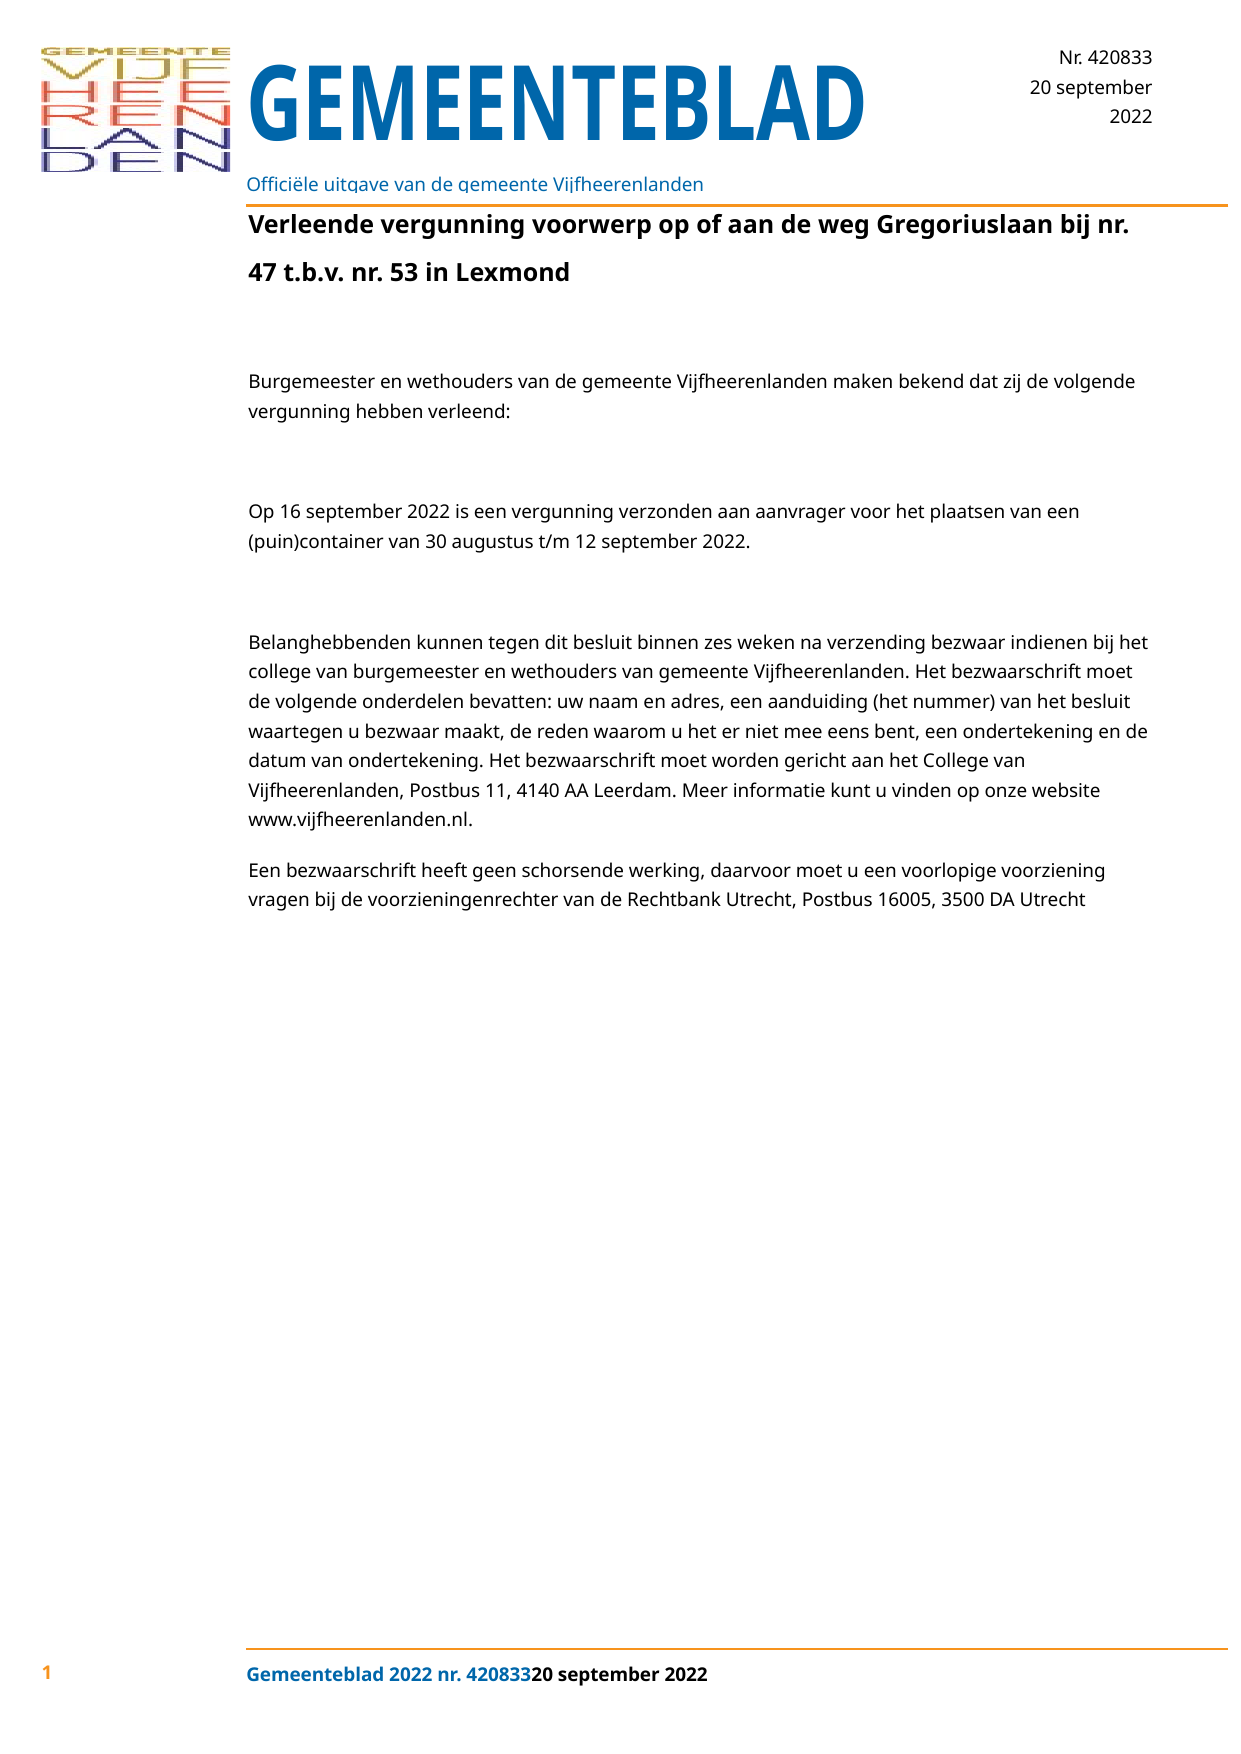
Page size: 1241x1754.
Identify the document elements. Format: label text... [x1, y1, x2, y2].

text Op 16 september 2022 is een vergunning verzonden aan aanvrager voor het plaatsen van een (puin)container van 30 augustus t/m 12 september 2022. [248, 499, 1152, 554]
text Een bezwaarschrift heeft geen schorsende werking, daarvoor moet u een voorlopige voorziening vragen bij de voorzieningenrechter van de Rechtbank Utrecht, Postbus 16005, 3500 DA Utrecht [248, 857, 1152, 912]
text Burgemeester en wethouders van de gemeente Vijfheerenlanden maken bekend dat zij de volgende vergunning hebben verleend: [248, 368, 1152, 424]
text Verleende vergunning voorwerp op of aan de weg Gregoriuslaan bij nr. 47 t.b.v. nr. 53 in Lexmond [248, 207, 1152, 288]
text Belanghebbenden kunnen tegen dit besluit binnen zes weken na verzending bezwaar indienen bij het college van burgemeester en wethouders van gemeente Vijfheerenlanden. Het bezwaarschrift moet de volgende onderdelen bevatten: uw naam en adres, een aanduiding (het nummer) van het besluit waartegen u bezwaar maakt, de reden waarom u het er niet mee eens bent, een ondertekening en de datum van ondertekening. Het bezwaarschrift moet worden gericht aan het College van Vijfheerenlanden, Postbus 11, 4140 AA Leerdam. Meer informatie kunt u vinden op onze website www.vijfheerenlanden.nl. [248, 629, 1152, 832]
picture [41, 47, 231, 172]
